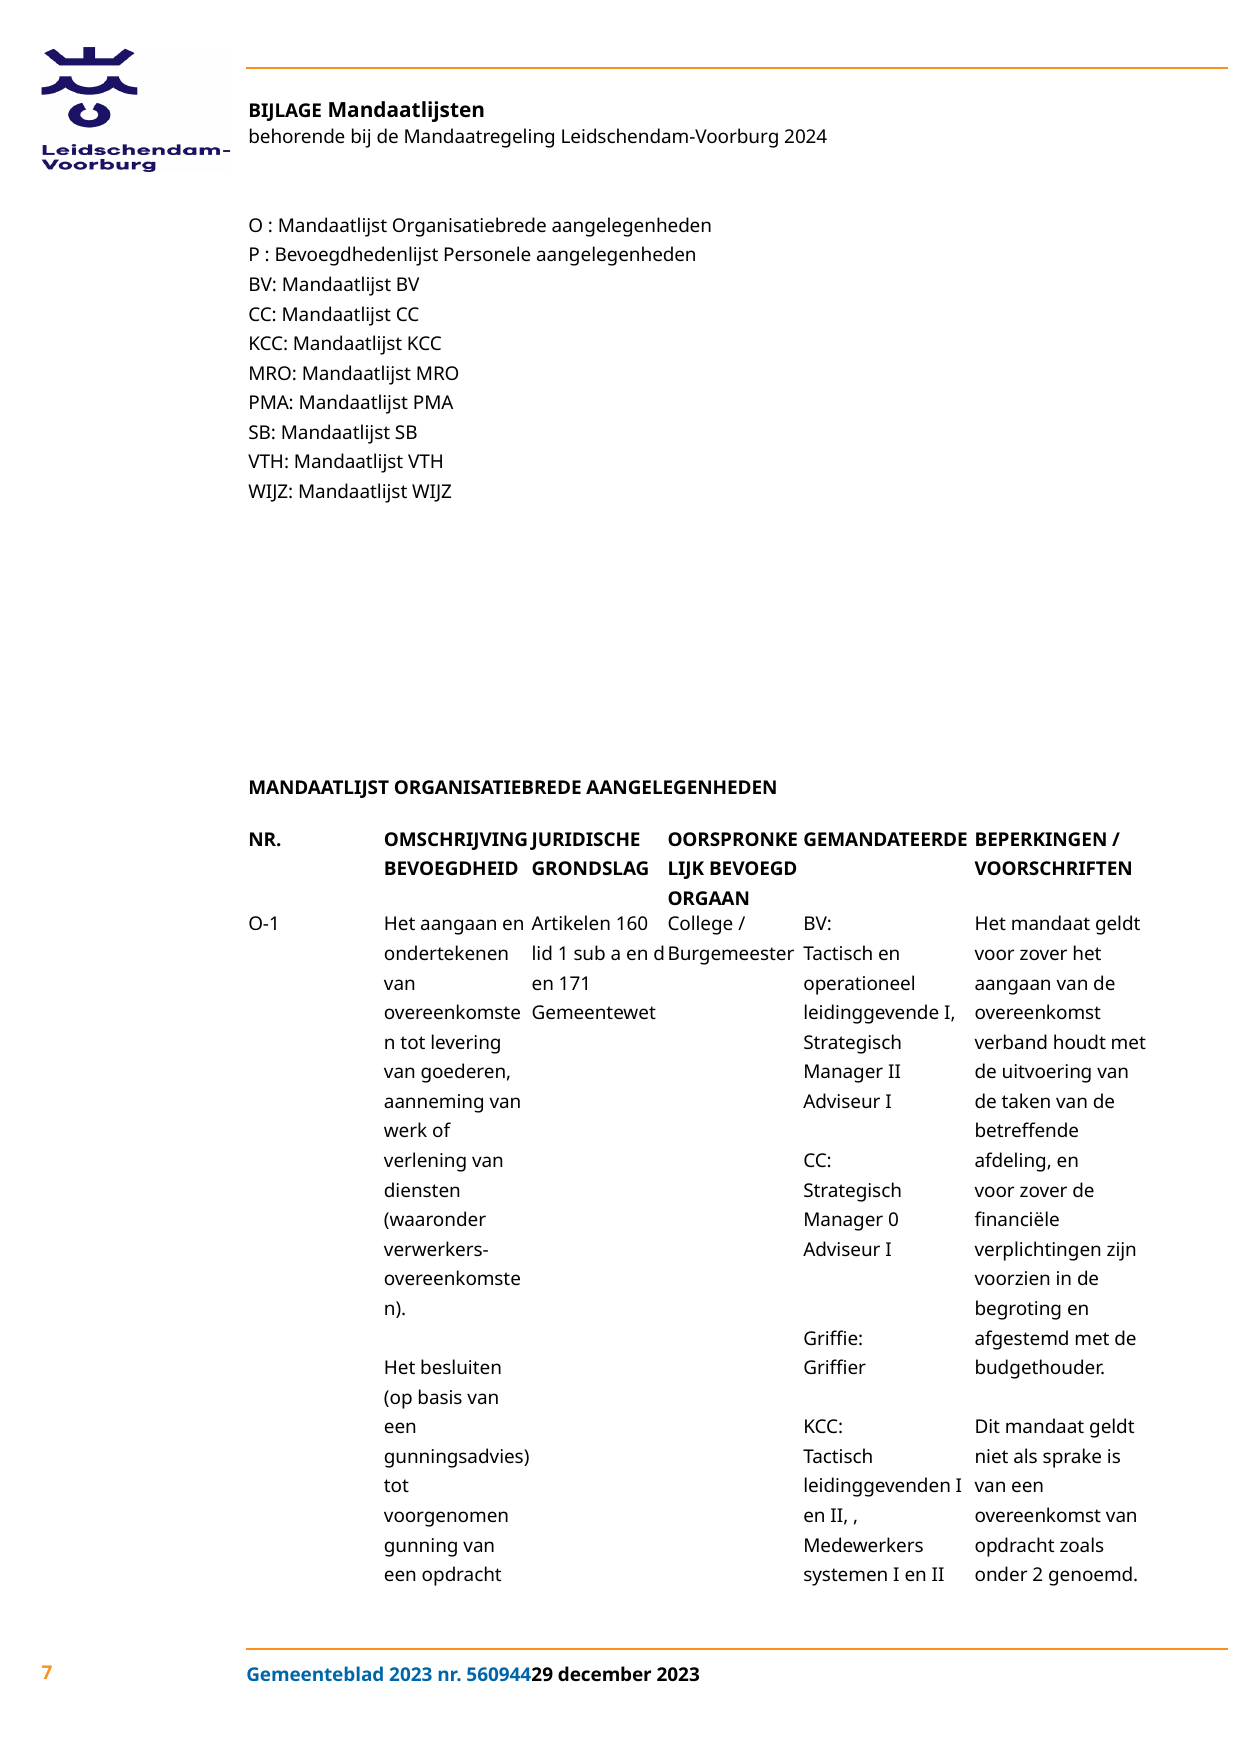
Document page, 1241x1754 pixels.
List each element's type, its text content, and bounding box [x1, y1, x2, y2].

table_cell College / Burgemeester [667, 911, 803, 1587]
text CC: Mandaatlijst CC [248, 301, 1152, 327]
text behorende bij de Mandaatregeling Leidschendam-Voorburg 2024 [248, 123, 1152, 149]
text P : Bevoegdhedenlijst Personele aangelegenheden [248, 242, 1152, 267]
text VTH: Mandaatlijst VTH [248, 449, 1152, 474]
table_cell Het mandaat geldt voor zover het aangaan van de overeenkomst verband houdt met de uitvoering van de taken van de betreffende afdeling, en voor zover de financiële verplichtingen zijn voorzien in de begroting en afgestemd met de budgethouder. Dit mandaat geldt niet als sprake is van een overeenkomst van opdracht zoals onder 2 genoemd. [974, 911, 1152, 1587]
table_cell BV: Tactisch en operationeel leidinggevende I, Strategisch Manager II Adviseur I CC: Strategisch Manager 0 Adviseur I Griffie: Griffier KCC: Tactisch leidinggevenden I en II, , Medewerkers systemen I en II [803, 911, 974, 1587]
text KCC: Mandaatlijst KCC [248, 330, 1152, 356]
text BV: Mandaatlijst BV [248, 271, 1152, 297]
table_header MANDAATLIJST ORGANISATIEBREDE AANGELEGENHEDEN [248, 774, 1152, 800]
table_cell NR. [248, 826, 384, 911]
text O : Mandaatlijst Organisatiebrede aangelegenheden [248, 212, 1152, 238]
table_cell JURIDISCHE GRONDSLAG [531, 826, 667, 911]
text PMA: Mandaatlijst PMA [248, 389, 1152, 415]
picture [41, 47, 231, 172]
text MRO: Mandaatlijst MRO [248, 360, 1152, 386]
table_cell BEPERKINGEN / VOORSCHRIFTEN [974, 826, 1152, 911]
table_cell Het aangaan en ondertekenen van overeenkomsten tot levering van goederen, aanneming van werk of verlening van diensten (waaronder verwerkers-overeenkomsten). Het besluiten (op basis van een gunningsadvies) tot voorgenomen gunning van een opdracht [384, 911, 531, 1587]
table_cell OORSPRONKELIJK BEVOEGD ORGAAN [667, 826, 803, 911]
text BIJLAGE Mandaatlijsten [248, 95, 1152, 123]
table_cell Artikelen 160 lid 1 sub a en d en 171 Gemeentewet [531, 911, 667, 1587]
table_cell GEMANDATEERDE [803, 826, 974, 911]
table_cell OMSCHRIJVING BEVOEGDHEID [384, 826, 531, 911]
table_cell O-1 [248, 911, 384, 1587]
text SB: Mandaatlijst SB [248, 419, 1152, 445]
text WIJZ: Mandaatlijst WIJZ [248, 478, 1152, 504]
table_cell [248, 800, 1152, 826]
